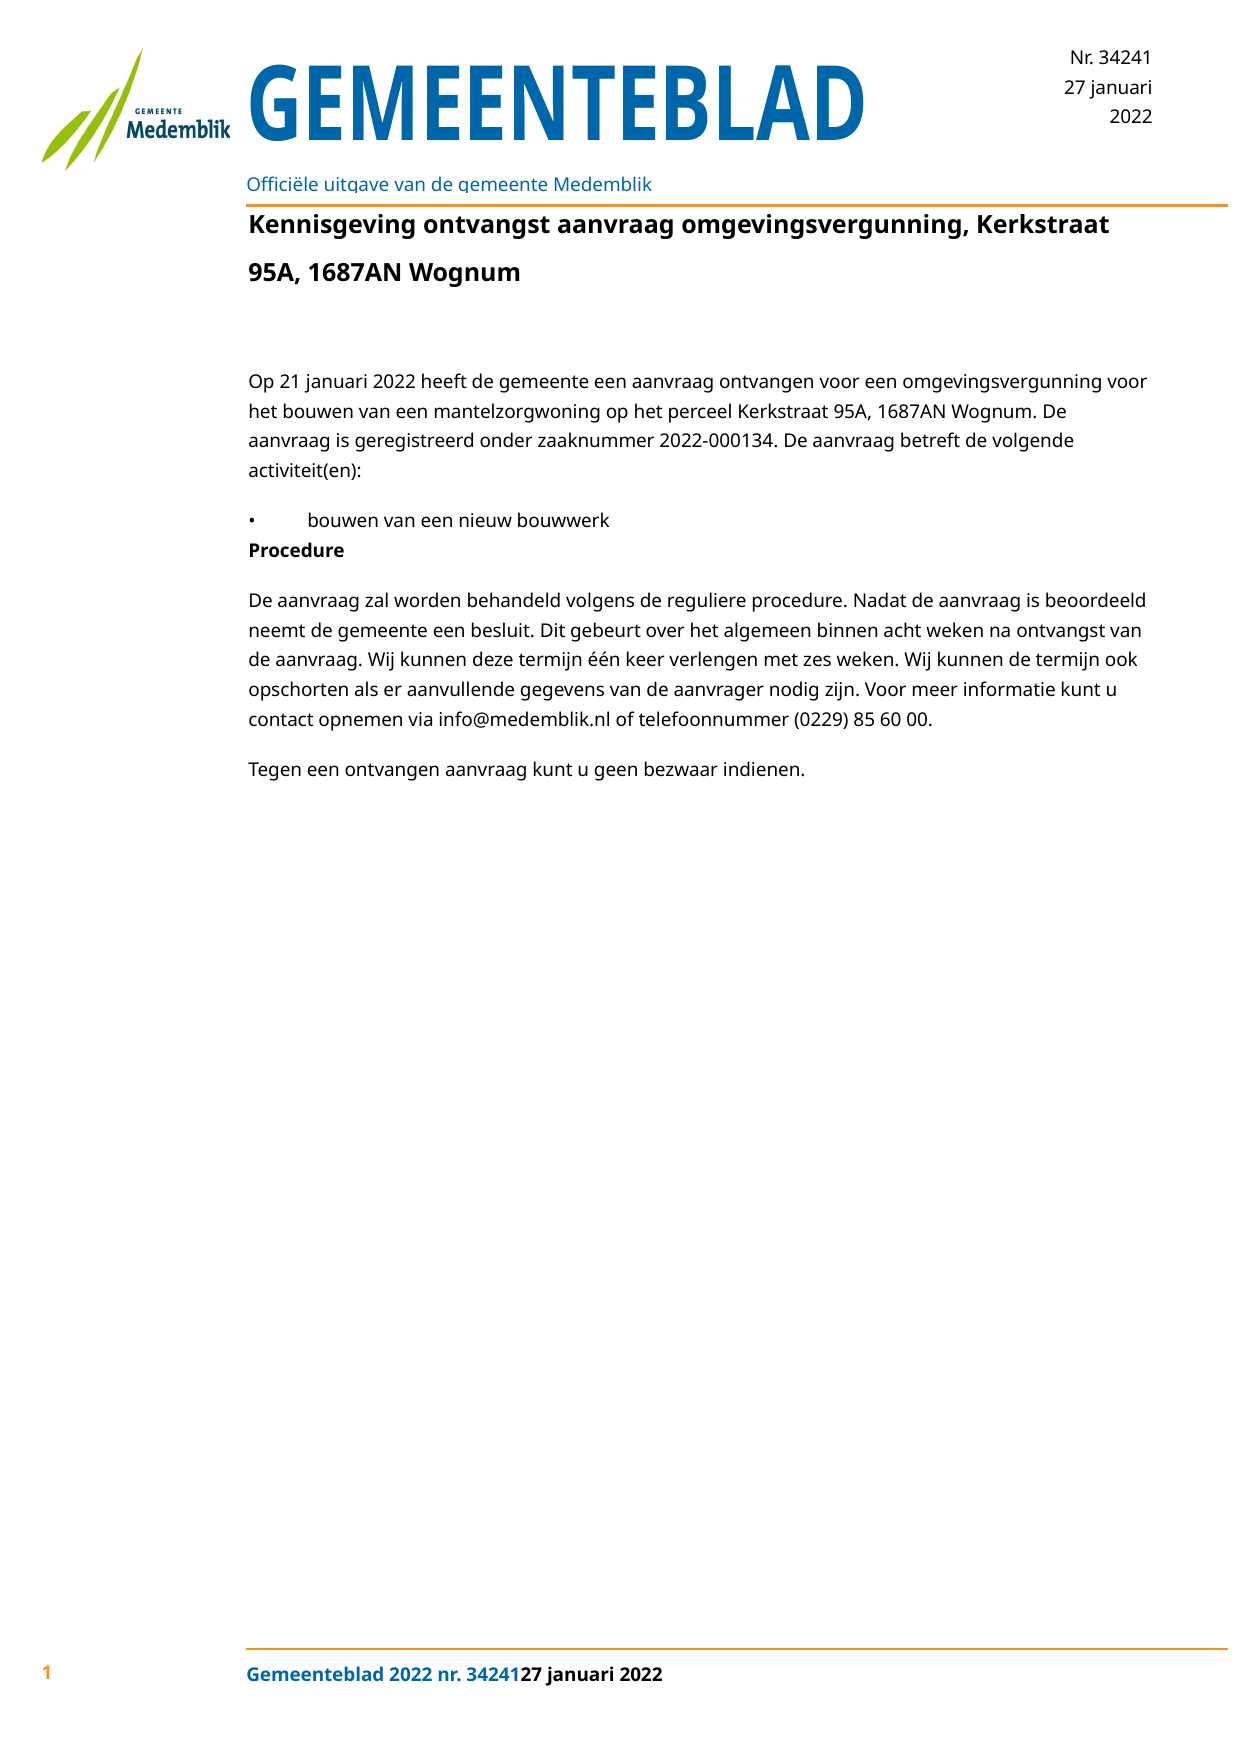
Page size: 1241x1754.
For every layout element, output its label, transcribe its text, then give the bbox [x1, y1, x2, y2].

text Kennisgeving ontvangst aanvraag omgevingsvergunning, Kerkstraat 95A, 1687AN Wognum [248, 207, 1152, 288]
text Op 21 januari 2022 heeft de gemeente een aanvraag ontvangen voor een omgevingsvergunning voor het bouwen van een mantelzorgwoning op het perceel Kerkstraat 95A, 1687AN Wognum. De aanvraag is geregistreerd onder zaaknummer 2022-000134. De aanvraag betreft de volgende activiteit(en): [248, 368, 1152, 483]
picture [41, 47, 231, 172]
text De aanvraag zal worden behandeld volgens de reguliere procedure. Nadat de aanvraag is beoordeeld neemt de gemeente een besluit. Dit gebeurt over het algemeen binnen acht weken na ontvangst van de aanvraag. Wij kunnen deze termijn één keer verlengen met zes weken. Wij kunnen de termijn ook opschorten als er aanvullende gegevens van de aanvrager nodig zijn. Voor meer informatie kunt u contact opnemen via info@medemblik.nl of telefoonnummer (0229) 85 60 00. [248, 587, 1152, 732]
text Procedure [248, 537, 1152, 563]
list bouwen van een nieuw bouwwerk [248, 507, 1152, 533]
text Tegen een ontvangen aanvraag kunt u geen bezwaar indienen. [248, 756, 1152, 782]
